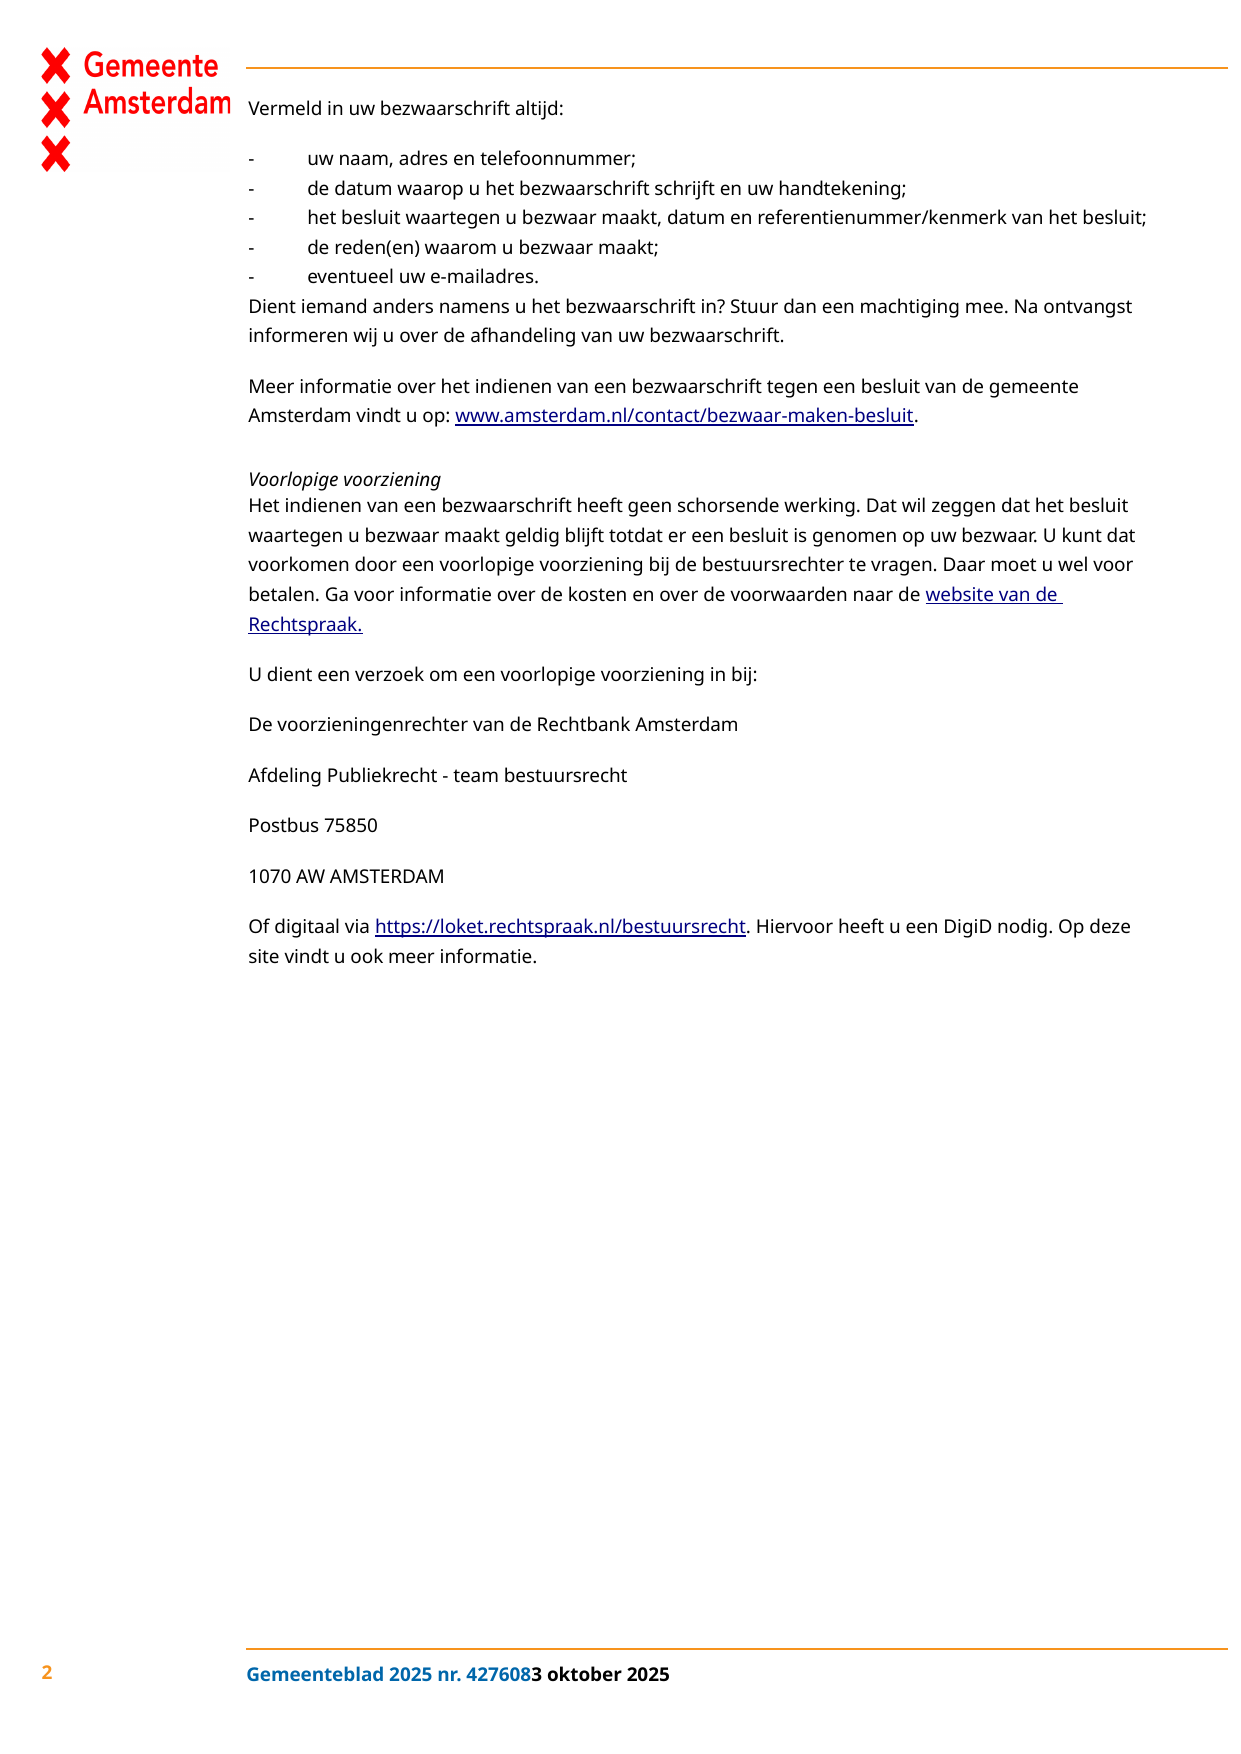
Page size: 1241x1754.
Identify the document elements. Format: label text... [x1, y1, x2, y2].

text Vermeld in uw bezwaarschrift altijd: [248, 95, 1152, 121]
text Meer informatie over het indienen van een bezwaarschrift tegen een besluit van de gemeente Amsterdam vindt u op: www.amsterdam.nl/contact/bezwaar-maken-besluit. [248, 373, 1152, 428]
text Dient iemand anders namens u het bezwaarschrift in? Stuur dan een machtiging mee. Na ontvangst informeren wij u over de afhandeling van uw bezwaarschrift. [248, 293, 1152, 348]
list eventueel uw e-mailadres. [248, 263, 1152, 289]
picture [41, 47, 231, 172]
list de datum waarop u het bezwaarschrift schrijft en uw handtekening; [248, 175, 1152, 201]
text Postbus 75850 [248, 812, 1152, 838]
text Het indienen van een bezwaarschrift heeft geen schorsende werking. Dat wil zeggen dat het besluit waartegen u bezwaar maakt geldig blijft totdat er een besluit is genomen op uw bezwaar. U kunt dat voorkomen door een voorlopige voorziening bij de bestuursrechter te vragen. Daar moet u wel voor betalen. Ga voor informatie over de kosten en over de voorwaarden naar de website van de Rechtspraak. [248, 492, 1152, 636]
list uw naam, adres en telefoonnummer; [248, 145, 1152, 171]
text 1070 AW AMSTERDAM [248, 863, 1152, 888]
list de reden(en) waarom u bezwaar maakt; [248, 234, 1152, 260]
list het besluit waartegen u bezwaar maakt, datum en referentienummer/kenmerk van het besluit; [248, 204, 1152, 230]
text Afdeling Publiekrecht - team bestuursrecht [248, 762, 1152, 788]
text Voorlopige voorziening [248, 467, 1152, 492]
text Of digitaal via https://loket.rechtspraak.nl/bestuursrecht. Hiervoor heeft u een DigiD nodig. Op deze site vindt u ook meer informatie. [248, 913, 1152, 968]
text U dient een verzoek om een voorlopige voorziening in bij: [248, 661, 1152, 687]
text De voorzieningenrechter van de Rechtbank Amsterdam [248, 712, 1152, 737]
